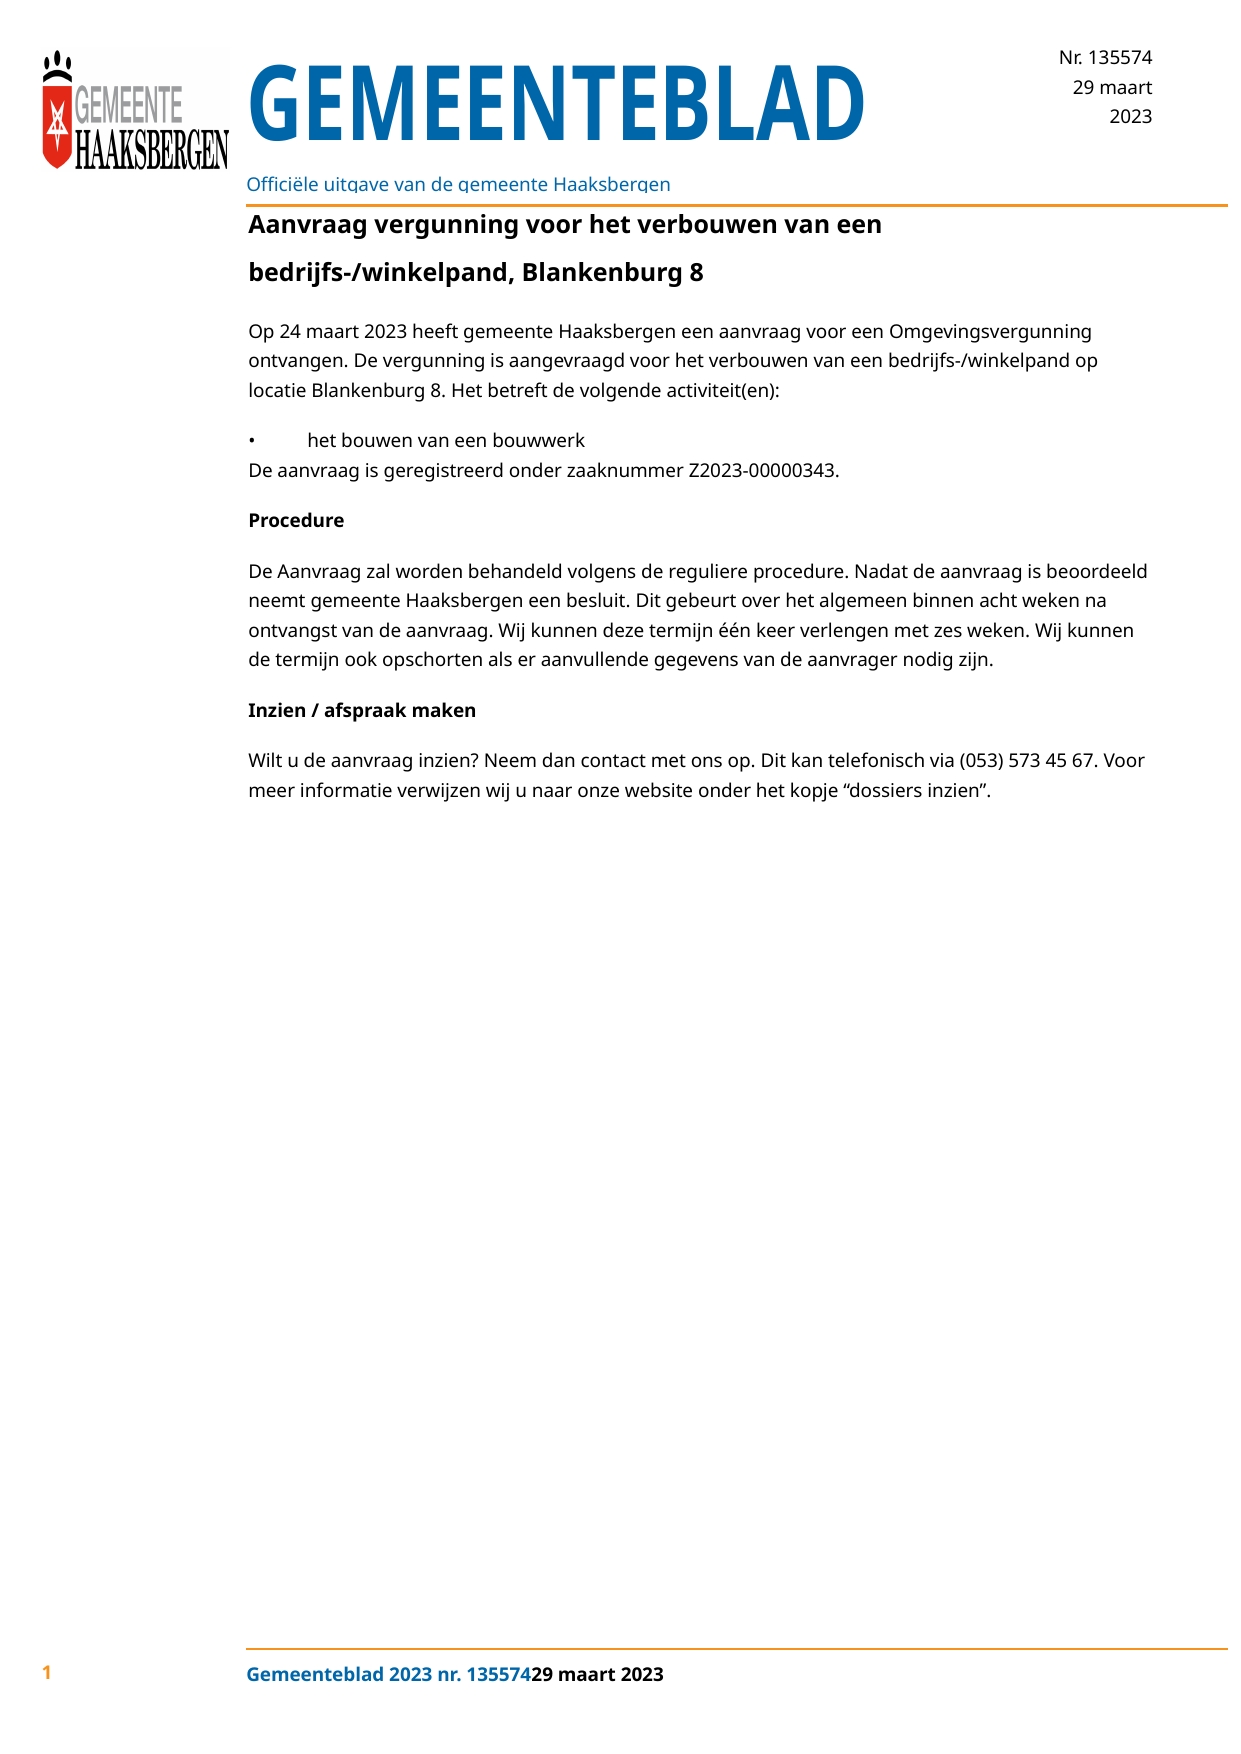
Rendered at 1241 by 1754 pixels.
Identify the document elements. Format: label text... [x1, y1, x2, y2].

text Op 24 maart 2023 heeft gemeente Haaksbergen een aanvraag voor een Omgevingsvergunning ontvangen. De vergunning is aangevraagd voor het verbouwen van een bedrijfs-/winkelpand op locatie Blankenburg 8. Het betreft de volgende activiteit(en): [248, 318, 1152, 403]
text Inzien / afspraak maken [248, 697, 1152, 723]
text De aanvraag is geregistreerd onder zaaknummer Z2023-00000343. [248, 457, 1152, 483]
text Aanvraag vergunning voor het verbouwen van een bedrijfs-/winkelpand, Blankenburg 8 [248, 207, 1152, 288]
text Wilt u de aanvraag inzien? Neem dan contact met ons op. Dit kan telefonisch via (053) 573 45 67. Voor meer informatie verwijzen wij u naar onze website onder het kopje “dossiers inzien”. [248, 747, 1152, 803]
text De Aanvraag zal worden behandeld volgens de reguliere procedure. Nadat de aanvraag is beoordeeld neemt gemeente Haaksbergen een besluit. Dit gebeurt over het algemeen binnen acht weken na ontvangst van de aanvraag. Wij kunnen deze termijn één keer verlengen met zes weken. Wij kunnen de termijn ook opschorten als er aanvullende gegevens van de aanvrager nodig zijn. [248, 558, 1152, 672]
text Procedure [248, 507, 1152, 533]
picture [41, 47, 231, 172]
list het bouwen van een bouwwerk [248, 427, 1152, 453]
